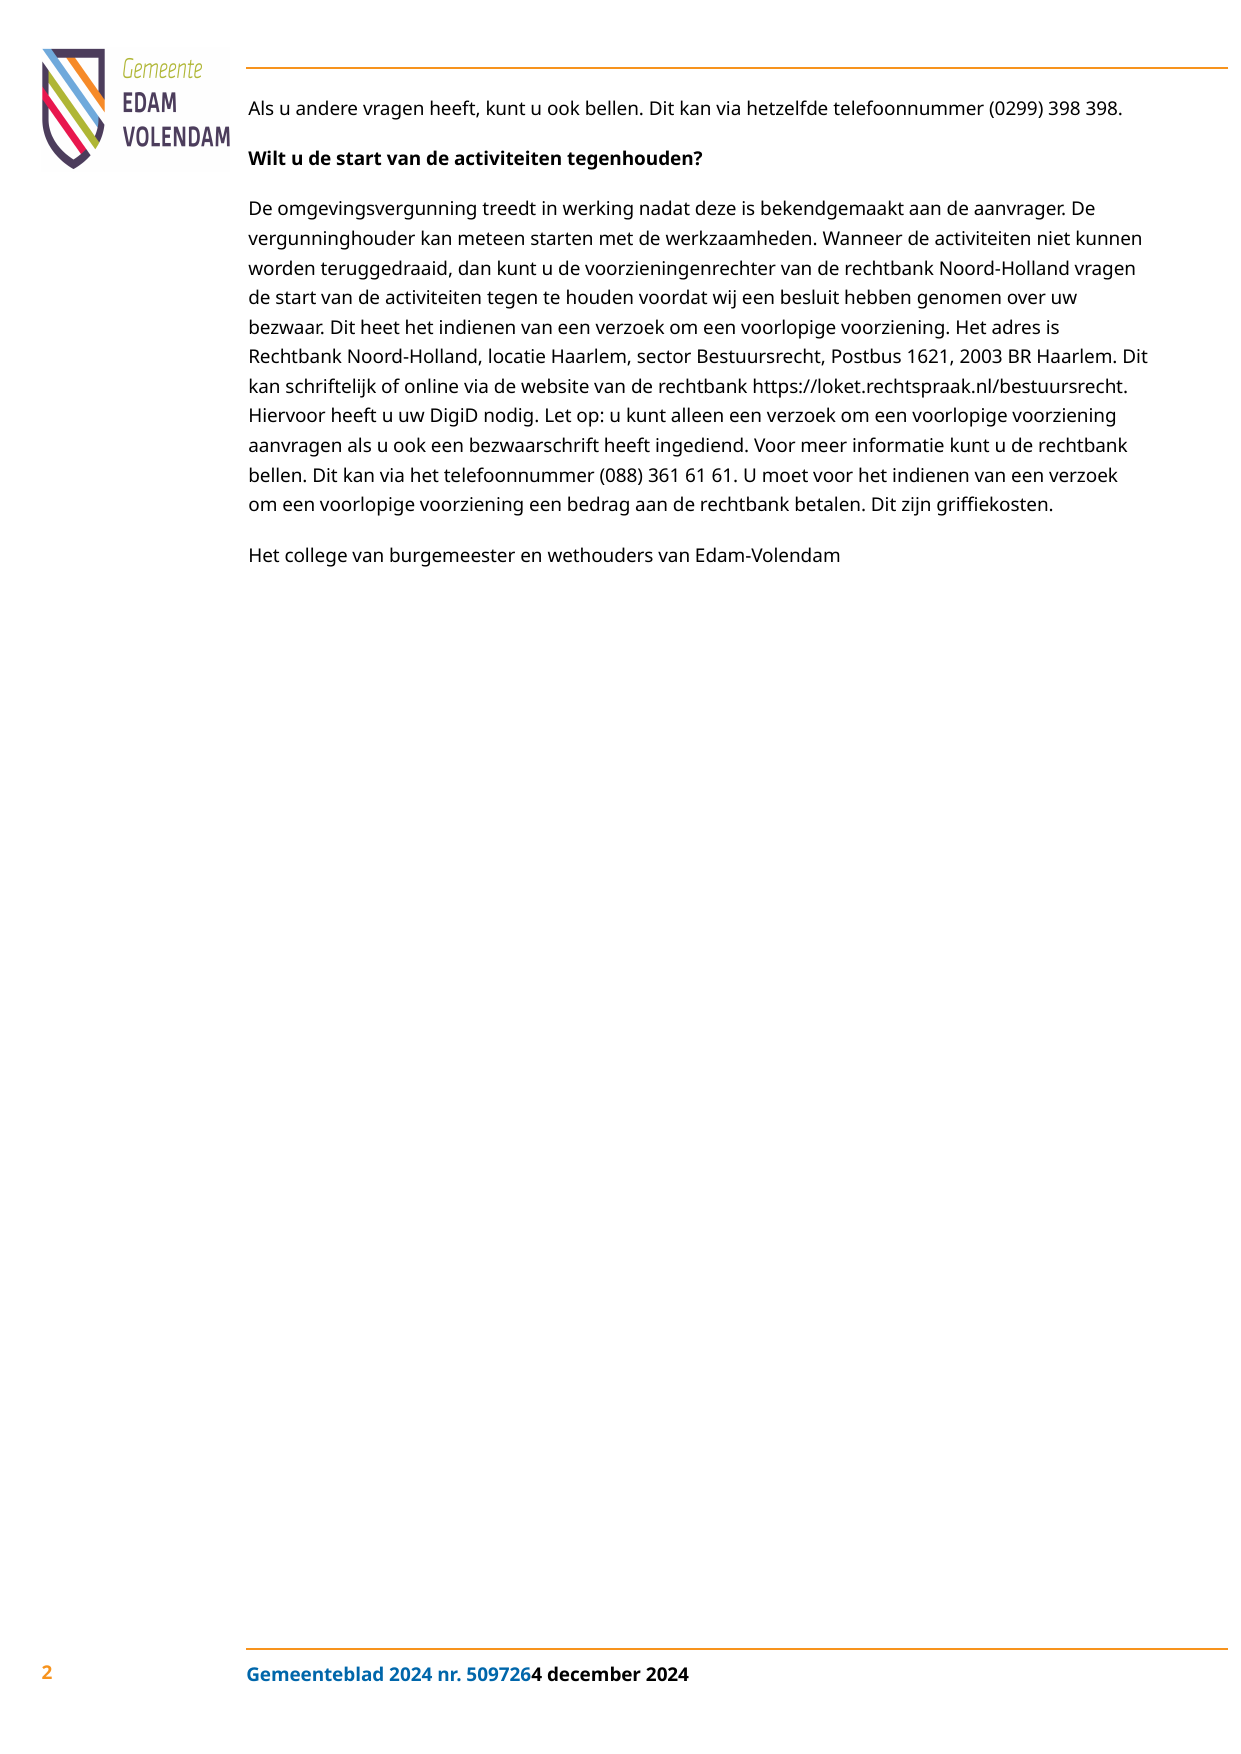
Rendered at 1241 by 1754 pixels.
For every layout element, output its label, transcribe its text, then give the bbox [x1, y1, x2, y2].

picture [41, 47, 231, 172]
text De omgevingsvergunning treedt in werking nadat deze is bekendgemaakt aan de aanvrager. De vergunninghouder kan meteen starten met de werkzaamheden. Wanneer de activiteiten niet kunnen worden teruggedraaid, dan kunt u de voorzieningenrechter van de rechtbank Noord-Holland vragen de start van de activiteiten tegen te houden voordat wij een besluit hebben genomen over uw bezwaar. Dit heet het indienen van een verzoek om een voorlopige voorziening. Het adres is Rechtbank Noord-Holland, locatie Haarlem, sector Bestuursrecht, Postbus 1621, 2003 BR Haarlem. Dit kan schriftelijk of online via de website van de rechtbank https://loket.rechtspraak.nl/bestuursrecht. Hiervoor heeft u uw DigiD nodig. Let op: u kunt alleen een verzoek om een voorlopige voorziening aanvragen als u ook een bezwaarschrift heeft ingediend. Voor meer informatie kunt u de rechtbank bellen. Dit kan via het telefoonnummer (088) 361 61 61. U moet voor het indienen van een verzoek om een voorlopige voorziening een bedrag aan de rechtbank betalen. Dit zijn griffiekosten. [248, 196, 1152, 517]
text Wilt u de start van de activiteiten tegenhouden? [248, 145, 1152, 171]
text Het college van burgemeester en wethouders van Edam-Volendam [248, 542, 1152, 568]
text Als u andere vragen heeft, kunt u ook bellen. Dit kan via hetzelfde telefoonnummer (0299) 398 398. [248, 95, 1152, 121]
